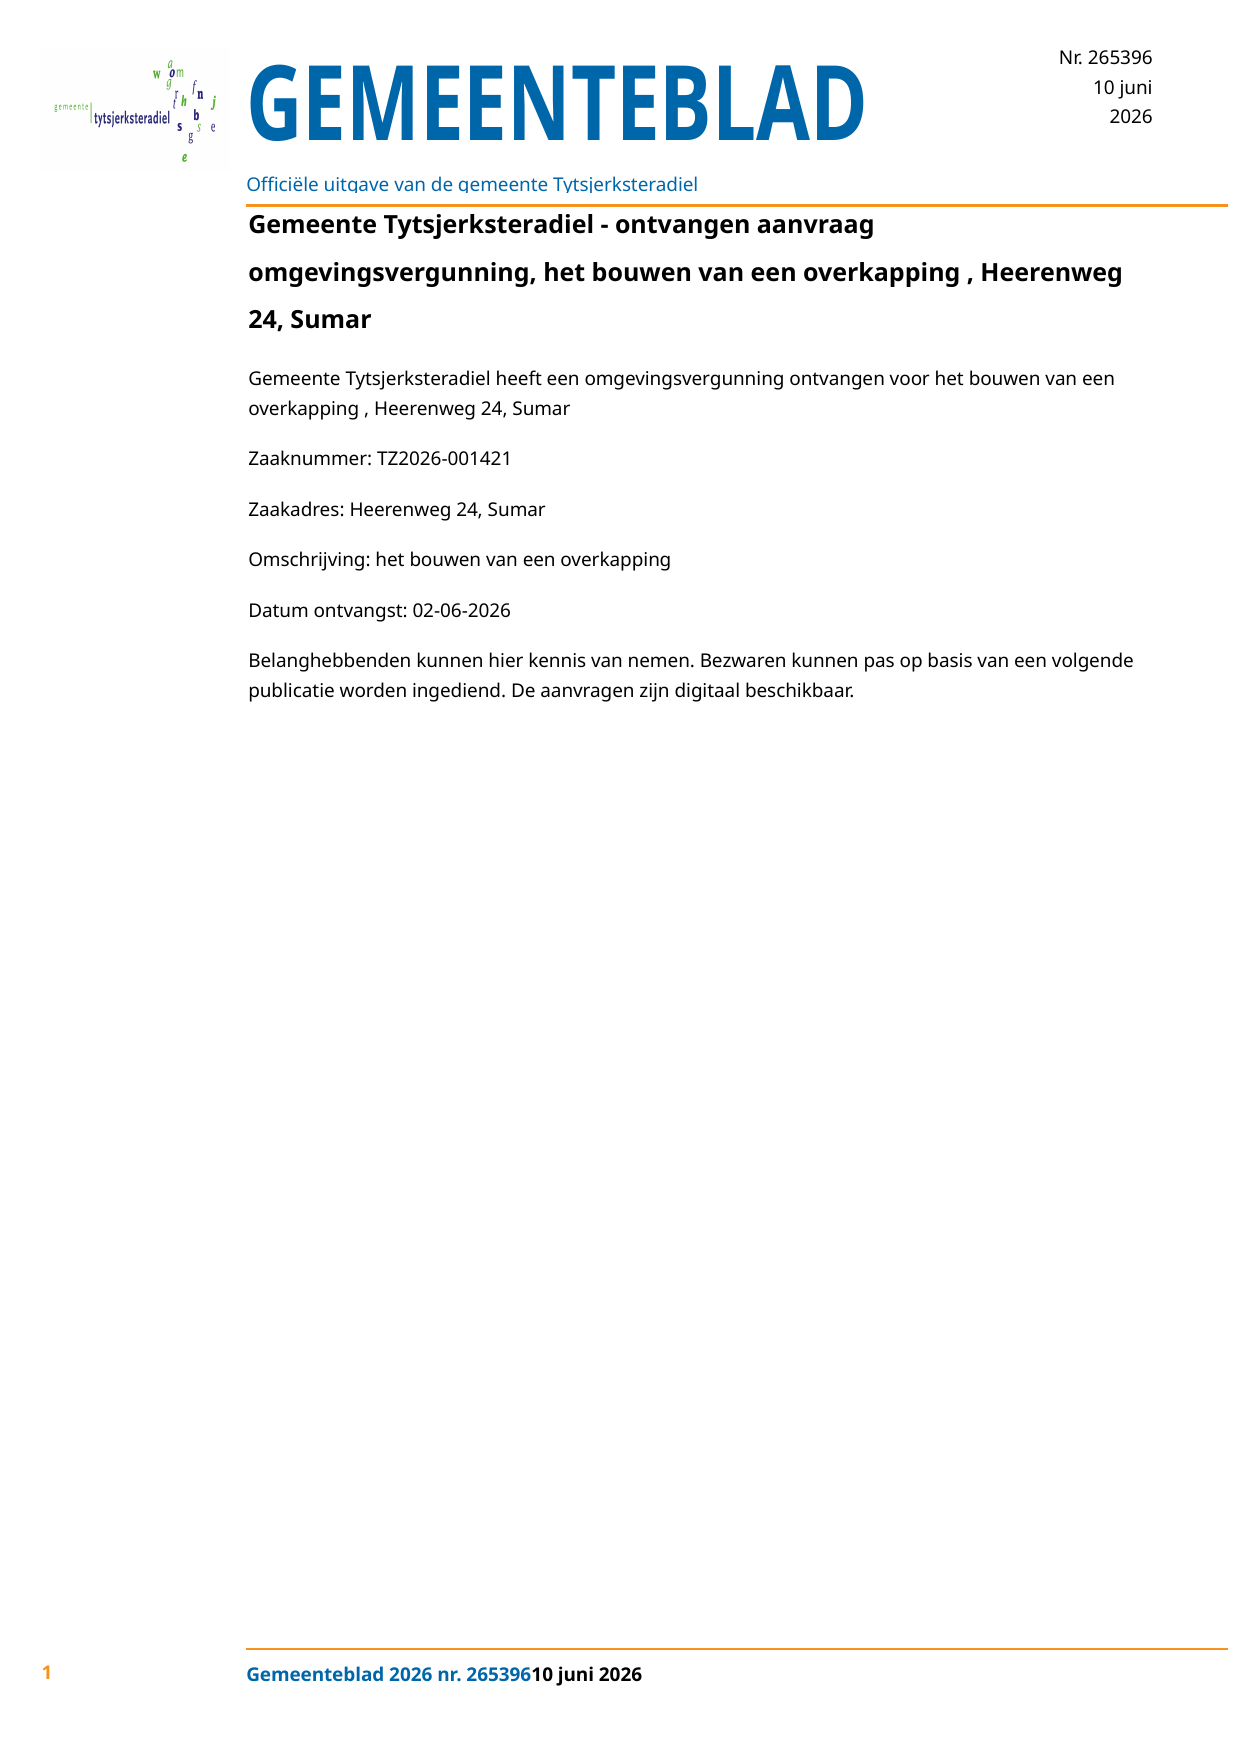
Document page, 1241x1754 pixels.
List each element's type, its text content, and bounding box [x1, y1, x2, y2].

picture [41, 47, 231, 172]
text Zaakadres: Heerenweg 24, Sumar [248, 496, 1152, 522]
text Belanghebbenden kunnen hier kennis van nemen. Bezwaren kunnen pas op basis van een volgende publicatie worden ingediend. De aanvragen zijn digitaal beschikbaar. [248, 647, 1152, 702]
text Omschrijving: het bouwen van een overkapping [248, 546, 1152, 572]
text Zaaknummer: TZ2026-001421 [248, 446, 1152, 471]
text Gemeente Tytsjerksteradiel - ontvangen aanvraag omgevingsvergunning, het bouwen van een overkapping , Heerenweg 24, Sumar [248, 207, 1152, 336]
text Datum ontvangst: 02-06-2026 [248, 597, 1152, 622]
text Gemeente Tytsjerksteradiel heeft een omgevingsvergunning ontvangen voor het bouwen van een overkapping , Heerenweg 24, Sumar [248, 366, 1152, 421]
